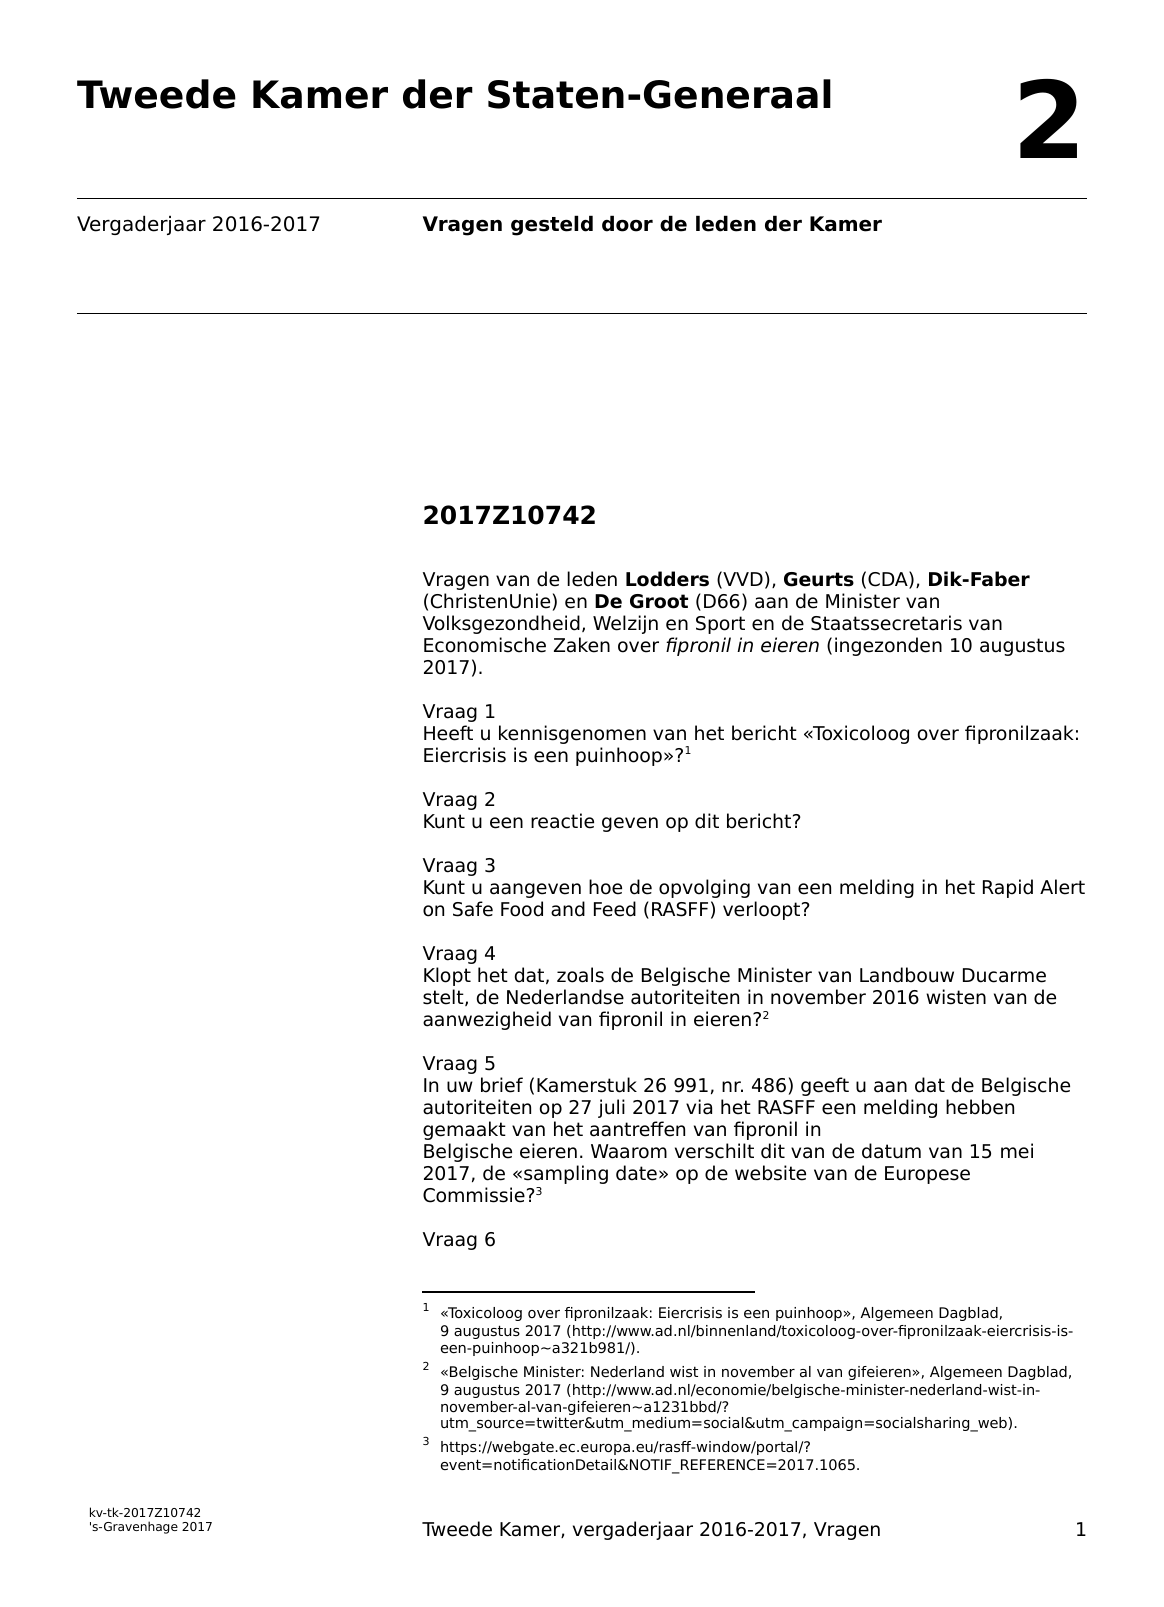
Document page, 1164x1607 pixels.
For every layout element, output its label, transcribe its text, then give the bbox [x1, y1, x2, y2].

text «Belgische Minister: Nederland wist in november al van gifeieren», Algemeen Dagblad, 9 augustus 2017 (http://www.ad.nl/economie/belgische-minister-nederland-wist-in-november-al-van-gifeieren~a1231bbd/?utm_source=twitter&utm_medium=social&utm_campaign=socialsharing_web). [422, 1360, 1087, 1432]
text Vraag 4 [422, 943, 1087, 965]
table_header 2 [886, 59, 1087, 198]
text Vraag 3 [422, 855, 1087, 877]
text Vragen van de leden Lodders (VVD), Geurts (CDA), Dik-Faber (ChristenUnie) en De Groot (D66) aan de Minister van Volksgezondheid, Welzijn en Sport en de Staatssecretaris van Economische Zaken over fipronil in eieren (ingezonden 10 augustus 2017). [422, 569, 1087, 679]
text Klopt het dat, zoals de Belgische Minister van Landbouw Ducarme stelt, de Nederlandse autoriteiten in november 2016 wisten van de aanwezigheid van fipronil in eieren? [422, 965, 1087, 1031]
text 2017Z10742 [422, 501, 1087, 531]
table_cell Vergaderjaar 2016-2017 [77, 199, 422, 313]
table_header Tweede Kamer der Staten-Generaal [77, 59, 886, 198]
text Heeft u kennisgenomen van het bericht «Toxicoloog over fipronilzaak: Eiercrisis is een puinhoop»? [422, 723, 1087, 767]
table_cell Vragen gesteld door de leden der Kamer [422, 199, 1087, 313]
text Kunt u een reactie geven op dit bericht? [422, 811, 1087, 833]
text kv-tk-2017Z10742 [88, 1506, 323, 1520]
text Kunt u aangeven hoe de opvolging van een melding in het Rapid Alert on Safe Food and Feed (RASFF) verloopt? [422, 877, 1087, 921]
text Belgische eieren. Waarom verschilt dit van de datum van 15 mei 2017, de «sampling date» op de website van de Europese Commissie? [422, 1141, 1087, 1207]
text In uw brief (Kamerstuk 26 991, nr. 486) geeft u aan dat de Belgische autoriteiten op 27 juli 2017 via het RASFF een melding hebben gemaakt van het aantreffen van fipronil in [422, 1075, 1087, 1141]
text «Toxicoloog over fipronilzaak: Eiercrisis is een puinhoop», Algemeen Dagblad, 9 augustus 2017 (http://www.ad.nl/binnenland/toxicoloog-over-fipronilzaak-eiercrisis-is-een-puinhoop~a321b981/). [422, 1301, 1087, 1357]
text Vraag 2 [422, 789, 1087, 811]
text Vraag 5 [422, 1053, 1087, 1075]
text Vraag 6 [422, 1229, 1087, 1251]
text https://webgate.ec.europa.eu/rasff-window/portal/?event=notificationDetail&NOTIF_REFERENCE=2017.1065. [422, 1435, 1087, 1474]
text 's-Gravenhage 2017 [88, 1520, 323, 1534]
text Vraag 1 [422, 701, 1087, 723]
